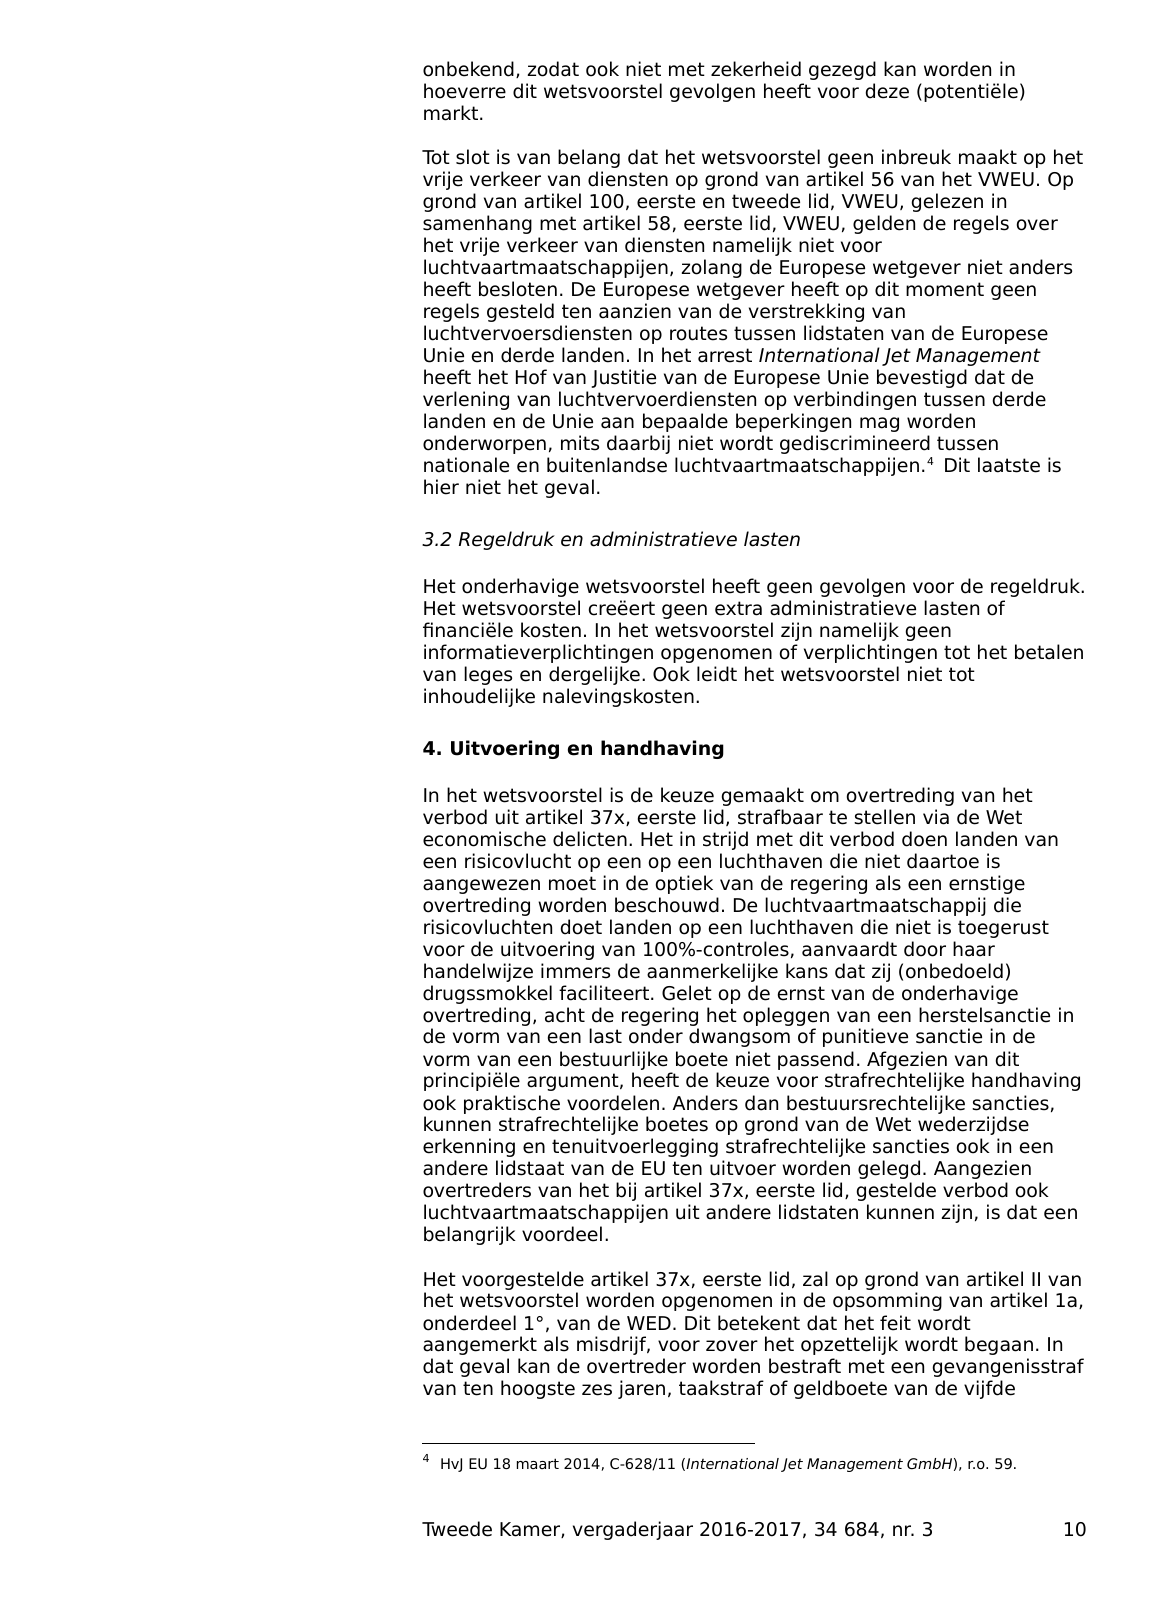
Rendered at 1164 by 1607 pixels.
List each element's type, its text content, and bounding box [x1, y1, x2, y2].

text onbekend, zodat ook niet met zekerheid gezegd kan worden in hoeverre dit wetsvoorstel gevolgen heeft voor deze (potentiële) markt. [422, 59, 1087, 125]
text HvJ EU 18 maart 2014, C-628/11 (International Jet Management GmbH), r.o. 59. [422, 1452, 1087, 1474]
subtitle 4. Uitvoering en handhaving [422, 738, 1087, 760]
text In het wetsvoorstel is de keuze gemaakt om overtreding van het verbod uit artikel 37x, eerste lid, strafbaar te stellen via de Wet economische delicten. Het in strijd met dit verbod doen landen van een risicovlucht op een op een luchthaven die niet daartoe is aangewezen moet in de optiek van de regering als een ernstige overtreding worden beschouwd. De luchtvaartmaatschappij die risicovluchten doet landen op een luchthaven die niet is toegerust voor de uitvoering van 100%-controles, aanvaardt door haar handelwijze immers de aanmerkelijke kans dat zij (onbedoeld) drugssmokkel faciliteert. Gelet op de ernst van de onderhavige overtreding, acht de regering het opleggen van een herstelsanctie in de vorm van een last onder dwangsom of punitieve sanctie in de vorm van een bestuurlijke boete niet passend. Afgezien van dit principiële argument, heeft de keuze voor strafrechtelijke handhaving ook praktische voordelen. Anders dan bestuursrechtelijke sancties, kunnen strafrechtelijke boetes op grond van de Wet wederzijdse erkenning en tenuitvoerlegging strafrechtelijke sancties ook in een andere lidstaat van de EU ten uitvoer worden gelegd. Aangezien overtreders van het bij artikel 37x, eerste lid, gestelde verbod ook luchtvaartmaatschappijen uit andere lidstaten kunnen zijn, is dat een belangrijk voordeel. [422, 785, 1087, 1246]
text Tot slot is van belang dat het wetsvoorstel geen inbreuk maakt op het vrije verkeer van diensten op grond van artikel 56 van het VWEU. Op grond van artikel 100, eerste en tweede lid, VWEU, gelezen in samenhang met artikel 58, eerste lid, VWEU, gelden de regels over het vrije verkeer van diensten namelijk niet voor luchtvaartmaatschappijen, zolang de Europese wetgever niet anders heeft besloten. De Europese wetgever heeft op dit moment geen regels gesteld ten aanzien van de verstrekking van luchtvervoersdiensten op routes tussen lidstaten van de Europese Unie en derde landen. In het arrest International Jet Management heeft het Hof van Justitie van de Europese Unie bevestigd dat de verlening van luchtvervoerdiensten op verbindingen tussen derde landen en de Unie aan bepaalde beperkingen mag worden onderworpen, mits daarbij niet wordt gediscrimineerd tussen nationale en buitenlandse luchtvaartmaatschappijen. Dit laatste is hier niet het geval. [422, 147, 1087, 499]
text Het onderhavige wetsvoorstel heeft geen gevolgen voor de regeldruk. Het wetsvoorstel creëert geen extra administratieve lasten of financiële kosten. In het wetsvoorstel zijn namelijk geen informatieverplichtingen opgenomen of verplichtingen tot het betalen van leges en dergelijke. Ook leidt het wetsvoorstel niet tot inhoudelijke nalevingskosten. [422, 576, 1087, 708]
text Het voorgestelde artikel 37x, eerste lid, zal op grond van artikel II van het wetsvoorstel worden opgenomen in de opsomming van artikel 1a, onderdeel 1°, van de WED. Dit betekent dat het feit wordt aangemerkt als misdrijf, voor zover het opzettelijk wordt begaan. In dat geval kan de overtreder worden bestraft met een gevangenisstraf van ten hoogste zes jaren, taakstraf of geldboete van de vijfde [422, 1268, 1087, 1400]
subtitle 3.2 Regeldruk en administratieve lasten [422, 529, 1087, 551]
